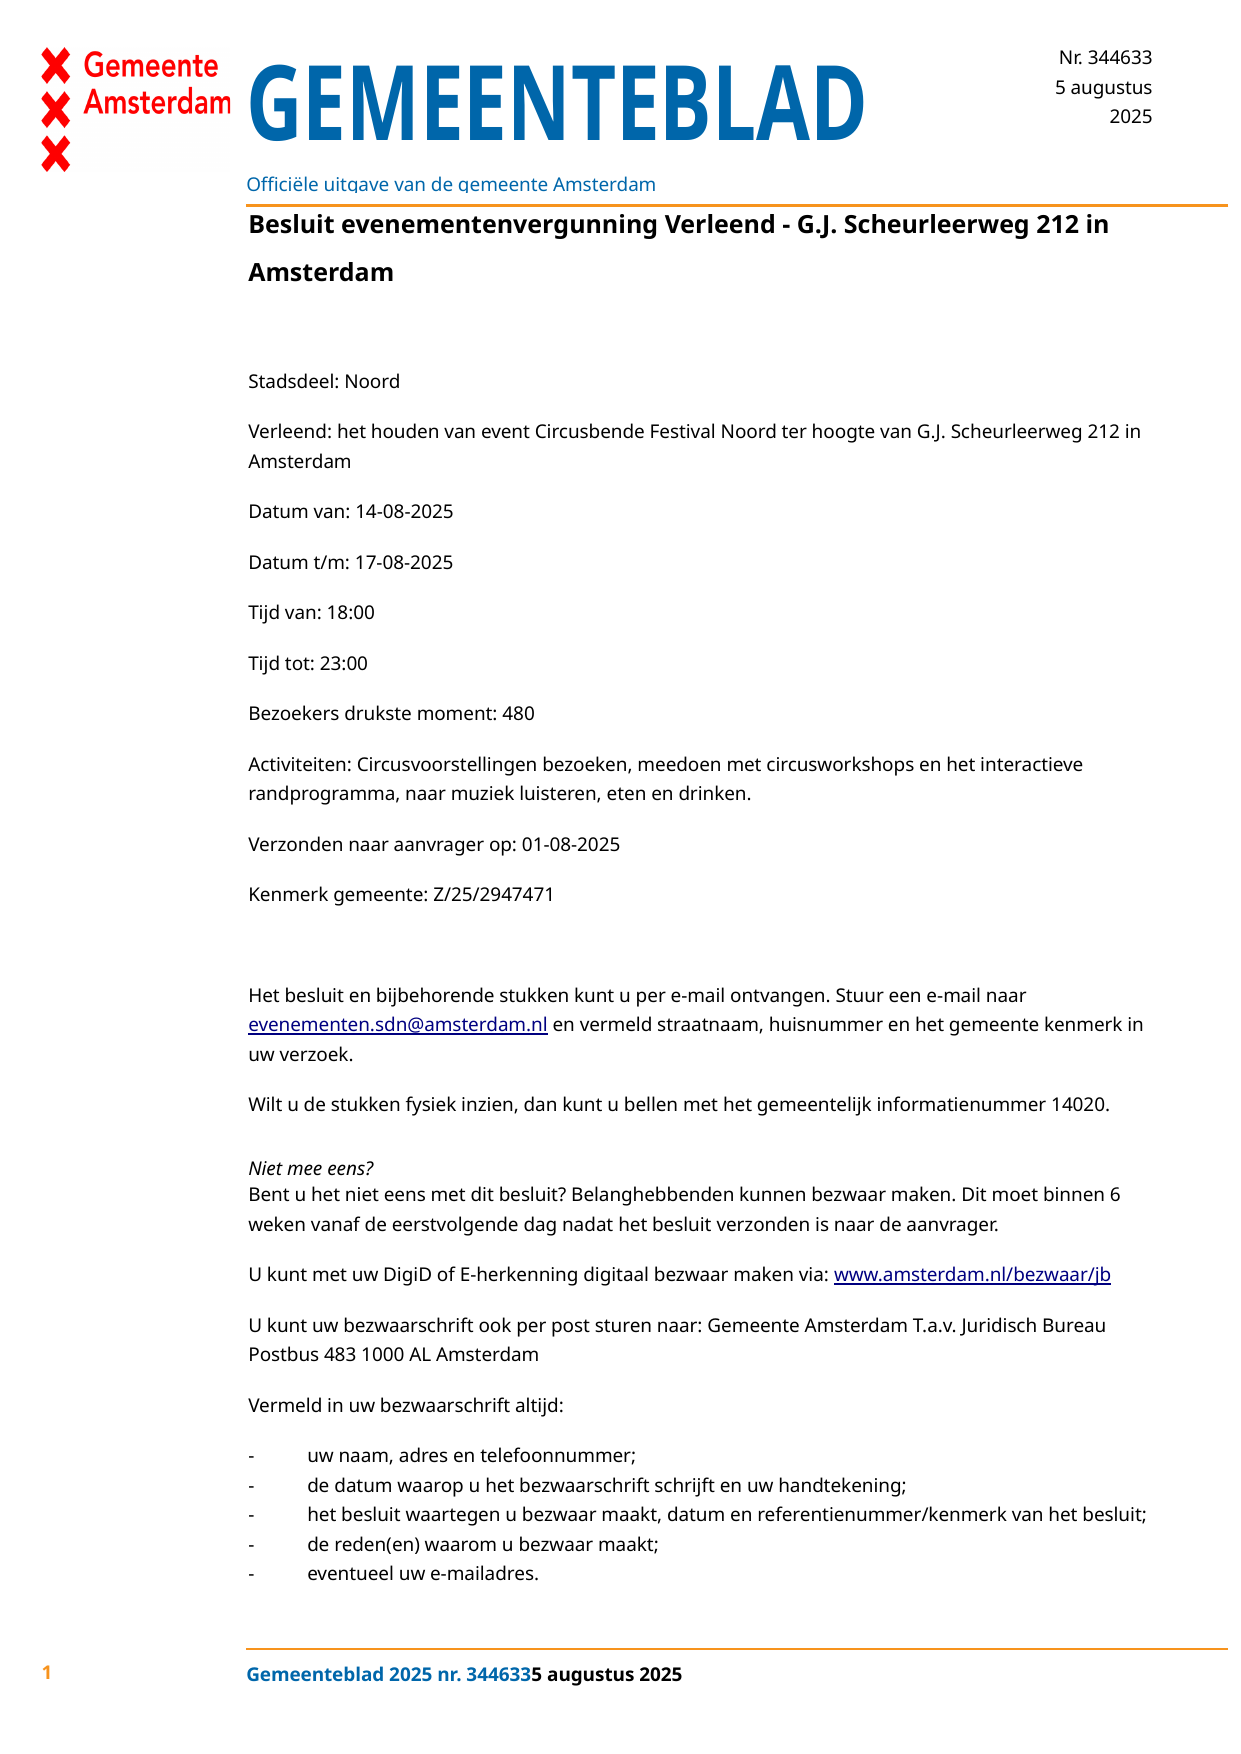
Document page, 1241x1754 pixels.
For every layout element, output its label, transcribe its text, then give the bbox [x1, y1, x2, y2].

text Kenmerk gemeente: Z/25/2947471 [248, 881, 1152, 907]
text Tijd van: 18:00 [248, 599, 1152, 625]
text U kunt uw bezwaarschrift ook per post sturen naar: Gemeente Amsterdam T.a.v. Juridisch Bureau Postbus 483 1000 AL Amsterdam [248, 1312, 1152, 1367]
text Tijd tot: 23:00 [248, 650, 1152, 676]
text Besluit evenementenvergunning Verleend - G.J. Scheurleerweg 212 in Amsterdam [248, 207, 1152, 288]
picture [41, 47, 231, 172]
text Bent u het niet eens met dit besluit? Belanghebbenden kunnen bezwaar maken. Dit moet binnen 6 weken vanaf de eerstvolgende dag nadat het besluit verzonden is naar de aanvrager. [248, 1181, 1152, 1237]
text Wilt u de stukken fysiek inzien, dan kunt u bellen met het gemeentelijk informatienummer 14020. [248, 1092, 1152, 1117]
text Niet mee eens? [248, 1156, 1152, 1181]
text Verzonden naar aanvrager op: 01-08-2025 [248, 831, 1152, 857]
text Datum t/m: 17-08-2025 [248, 549, 1152, 575]
text Stadsdeel: Noord [248, 368, 1152, 394]
text U kunt met uw DigiD of E-herkenning digitaal bezwaar maken via: www.amsterdam.nl/bezwaar/jb [248, 1261, 1152, 1287]
text Vermeld in uw bezwaarschrift altijd: [248, 1392, 1152, 1417]
list de reden(en) waarom u bezwaar maakt; [248, 1531, 1152, 1557]
list eventueel uw e-mailadres. [248, 1561, 1152, 1586]
text Datum van: 14-08-2025 [248, 499, 1152, 524]
list uw naam, adres en telefoonnummer; [248, 1442, 1152, 1468]
list de datum waarop u het bezwaarschrift schrijft en uw handtekening; [248, 1472, 1152, 1497]
text Het besluit en bijbehorende stukken kunt u per e-mail ontvangen. Stuur een e-mail naar evenementen.sdn@amsterdam.nl en vermeld straatnaam, huisnummer en het gemeente kenmerk in uw verzoek. [248, 982, 1152, 1067]
text Verleend: het houden van event Circusbende Festival Noord ter hoogte van G.J. Scheurleerweg 212 in Amsterdam [248, 419, 1152, 474]
text Activiteiten: Circusvoorstellingen bezoeken, meedoen met circusworkshops en het interactieve randprogramma, naar muziek luisteren, eten en drinken. [248, 751, 1152, 806]
list het besluit waartegen u bezwaar maakt, datum en referentienummer/kenmerk van het besluit; [248, 1501, 1152, 1527]
text Bezoekers drukste moment: 480 [248, 700, 1152, 726]
